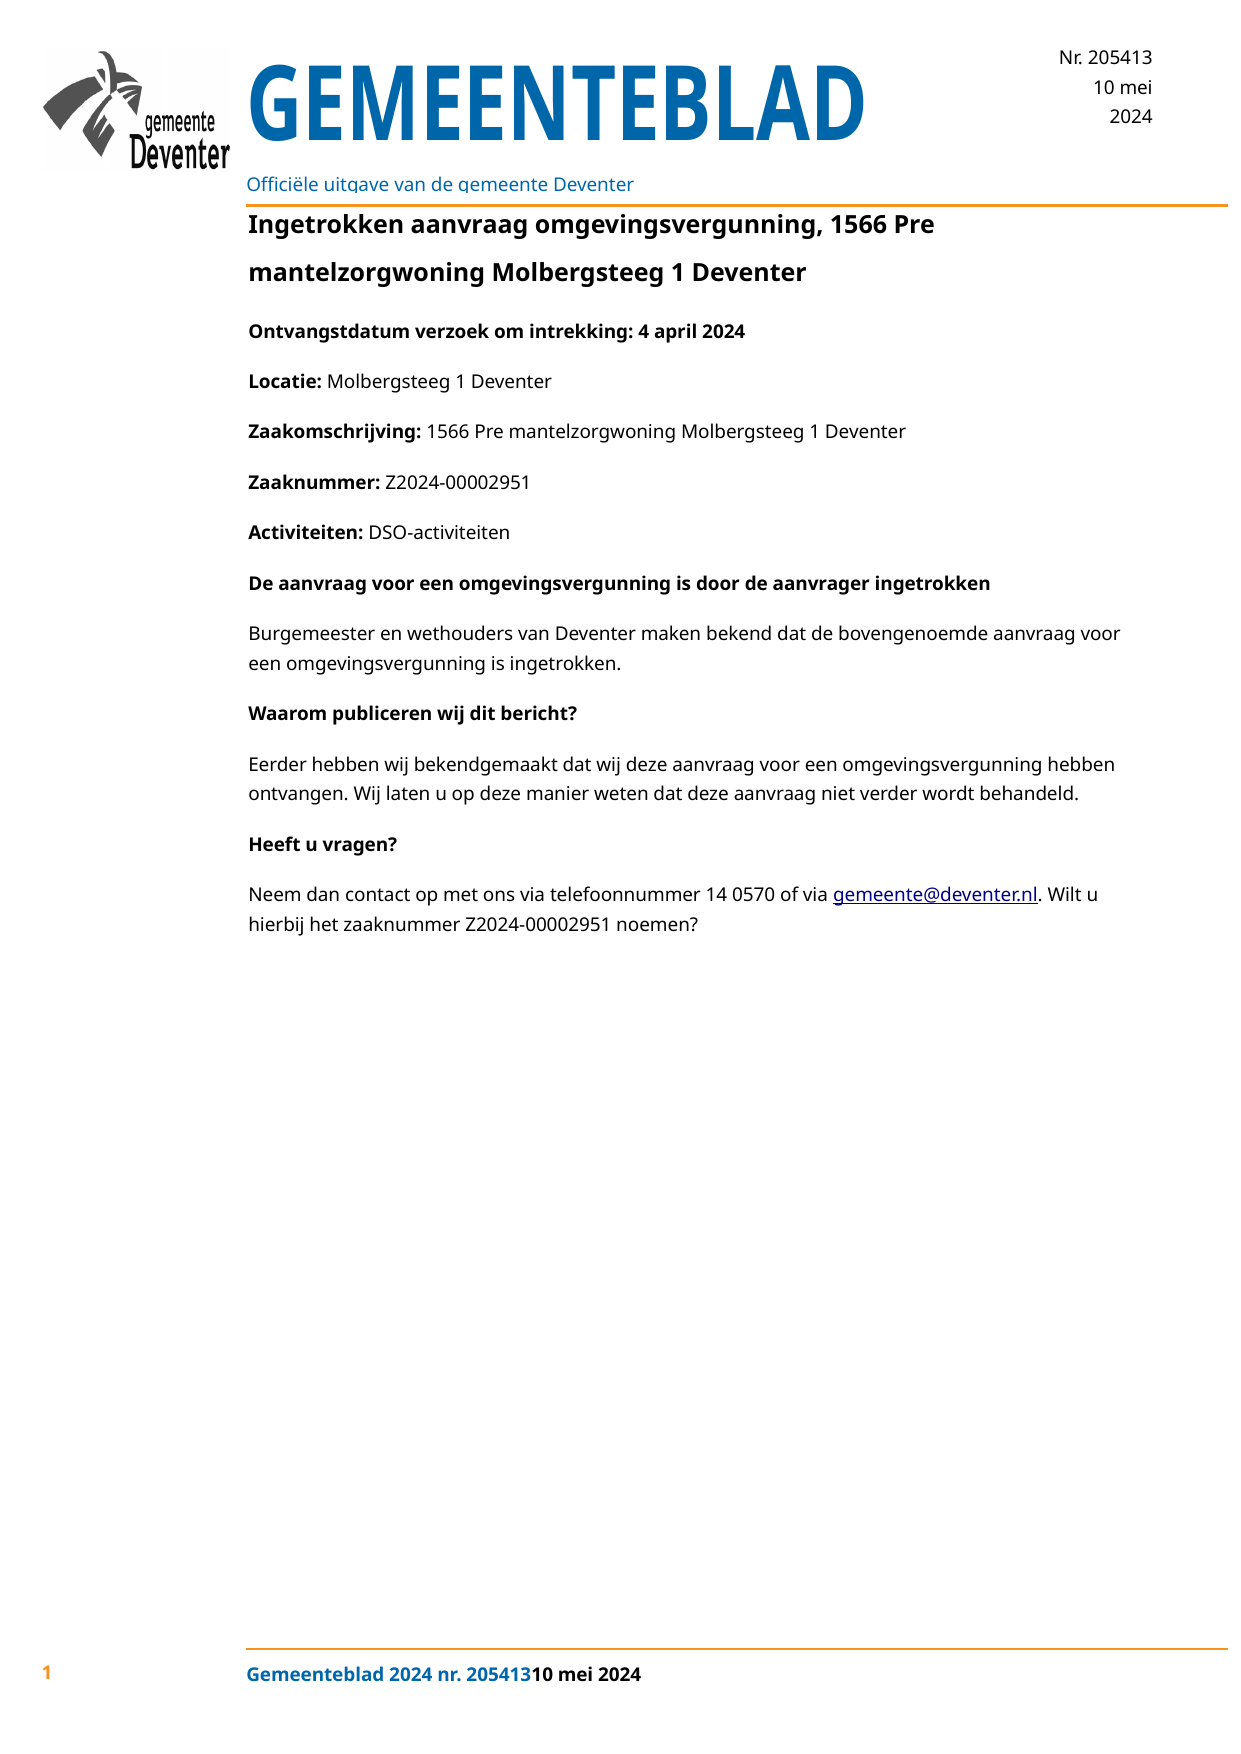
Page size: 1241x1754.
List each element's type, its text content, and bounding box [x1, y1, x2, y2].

text Burgemeester en wethouders van Deventer maken bekend dat de bovengenoemde aanvraag voor een omgevingsvergunning is ingetrokken. [248, 620, 1152, 676]
text Ingetrokken aanvraag omgevingsvergunning, 1566 Pre mantelzorgwoning Molbergsteeg 1 Deventer [248, 207, 1152, 288]
text Eerder hebben wij bekendgemaakt dat wij deze aanvraag voor een omgevingsvergunning hebben ontvangen. Wij laten u op deze manier weten dat deze aanvraag niet verder wordt behandeld. [248, 751, 1152, 806]
text Locatie: Molbergsteeg 1 Deventer [248, 368, 1152, 394]
text Zaakomschrijving: 1566 Pre mantelzorgwoning Molbergsteeg 1 Deventer [248, 419, 1152, 444]
text Activiteiten: DSO-activiteiten [248, 519, 1152, 545]
text De aanvraag voor een omgevingsvergunning is door de aanvrager ingetrokken [248, 570, 1152, 596]
text Ontvangstdatum verzoek om intrekking: 4 april 2024 [248, 318, 1152, 344]
text Neem dan contact op met ons via telefoonnummer 14 0570 of via gemeente@deventer.nl. Wilt u hierbij het zaaknummer Z2024-00002951 noemen? [248, 881, 1152, 937]
picture [41, 47, 231, 172]
text Zaaknummer: Z2024-00002951 [248, 469, 1152, 495]
text Heeft u vragen? [248, 831, 1152, 857]
text Waarom publiceren wij dit bericht? [248, 700, 1152, 726]
